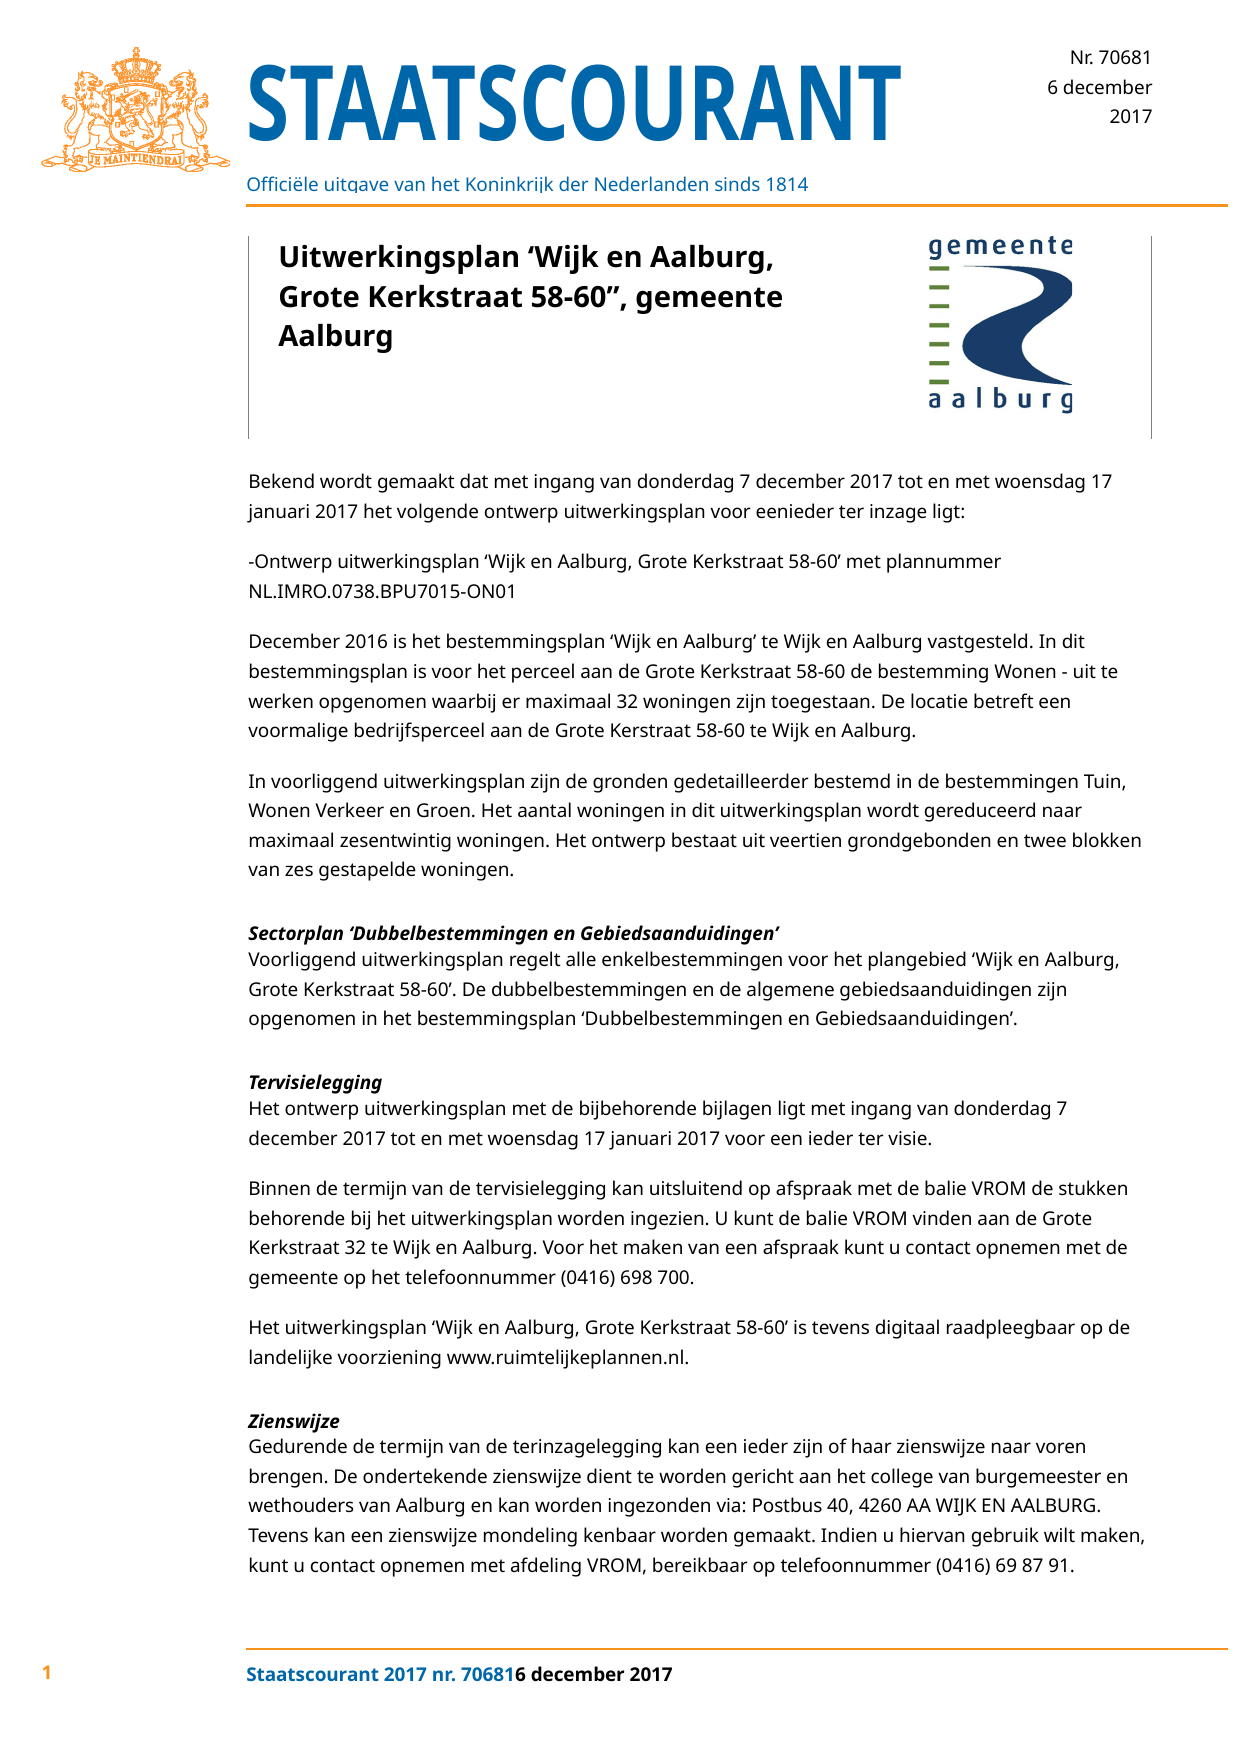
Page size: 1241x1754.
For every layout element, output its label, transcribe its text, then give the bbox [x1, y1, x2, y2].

text Gedurende de termijn van de terinzagelegging kan een ieder zijn of haar zienswijze naar voren brengen. De ondertekende zienswijze dient te worden gericht aan het college van burgemeester en wethouders van Aalburg en kan worden ingezonden via: Postbus 40, 4260 AA WIJK EN AALBURG. Tevens kan een zienswijze mondeling kenbaar worden gemaakt. Indien u hiervan gebruik wilt maken, kunt u contact opnemen met afdeling VROM, bereikbaar op telefoonnummer (0416) 69 87 91. [248, 1433, 1152, 1578]
text December 2016 is het bestemmingsplan ‘Wijk en Aalburg’ te Wijk en Aalburg vastgesteld. In dit bestemmingsplan is voor het perceel aan de Grote Kerkstraat 58-60 de bestemming Wonen - uit te werken opgenomen waarbij er maximaal 32 woningen zijn toegestaan. De locatie betreft een voormalige bedrijfsperceel aan de Grote Kerstraat 58-60 te Wijk en Aalburg. [248, 629, 1152, 743]
text In voorliggend uitwerkingsplan zijn de gronden gedetailleerder bestemd in de bestemmingen Tuin, Wonen Verkeer en Groen. Het aantal woningen in dit uitwerkingsplan wordt gereduceerd naar maximaal zesentwintig woningen. Het ontwerp bestaat uit veertien grondgebonden en twee blokken van zes gestapelde woningen. [248, 768, 1152, 882]
table_header [850, 236, 929, 413]
text Sectorplan ‘Dubbelbestemmingen en Gebiedsaanduidingen’ [248, 921, 1152, 946]
table_header [850, 414, 1151, 439]
text Binnen de termijn van de tervisielegging kan uitsluitend op afspraak met de balie VROM de stukken behorende bij het uitwerkingsplan worden ingezien. U kunt de balie VROM vinden aan de Grote Kerkstraat 32 te Wijk en Aalburg. Voor het maken van een afspraak kunt u contact opnemen met de gemeente op het telefoonnummer (0416) 698 700. [248, 1175, 1152, 1289]
text Zienswijze [248, 1408, 1152, 1433]
text -Ontwerp uitwerkingsplan ‘Wijk en Aalburg, Grote Kerkstraat 58-60’ met plannummer NL.IMRO.0738.BPU7015-ON01 [248, 549, 1152, 604]
picture [41, 47, 231, 172]
picture [929, 236, 1073, 414]
table_header Uitwerkingsplan ‘Wijk en Aalburg, Grote Kerkstraat 58-60”, gemeente Aalburg [249, 236, 850, 439]
text Voorliggend uitwerkingsplan regelt alle enkelbestemmingen voor het plangebied ‘Wijk en Aalburg, Grote Kerkstraat 58-60’. De dubbelbestemmingen en de algemene gebiedsaanduidingen zijn opgenomen in het bestemmingsplan ‘Dubbelbestemmingen en Gebiedsaanduidingen’. [248, 946, 1152, 1031]
text Het uitwerkingsplan ‘Wijk en Aalburg, Grote Kerkstraat 58-60’ is tevens digitaal raadpleegbaar op de landelijke voorziening www.ruimtelijkeplannen.nl. [248, 1314, 1152, 1369]
table_header [1073, 236, 1151, 413]
text Het ontwerp uitwerkingsplan met de bijbehorende bijlagen ligt met ingang van donderdag 7 december 2017 tot en met woensdag 17 januari 2017 voor een ieder ter visie. [248, 1095, 1152, 1150]
text Bekend wordt gemaakt dat met ingang van donderdag 7 december 2017 tot en met woensdag 17 januari 2017 het volgende ontwerp uitwerkingsplan voor eenieder ter inzage ligt: [248, 469, 1152, 524]
text Tervisielegging [248, 1069, 1152, 1095]
